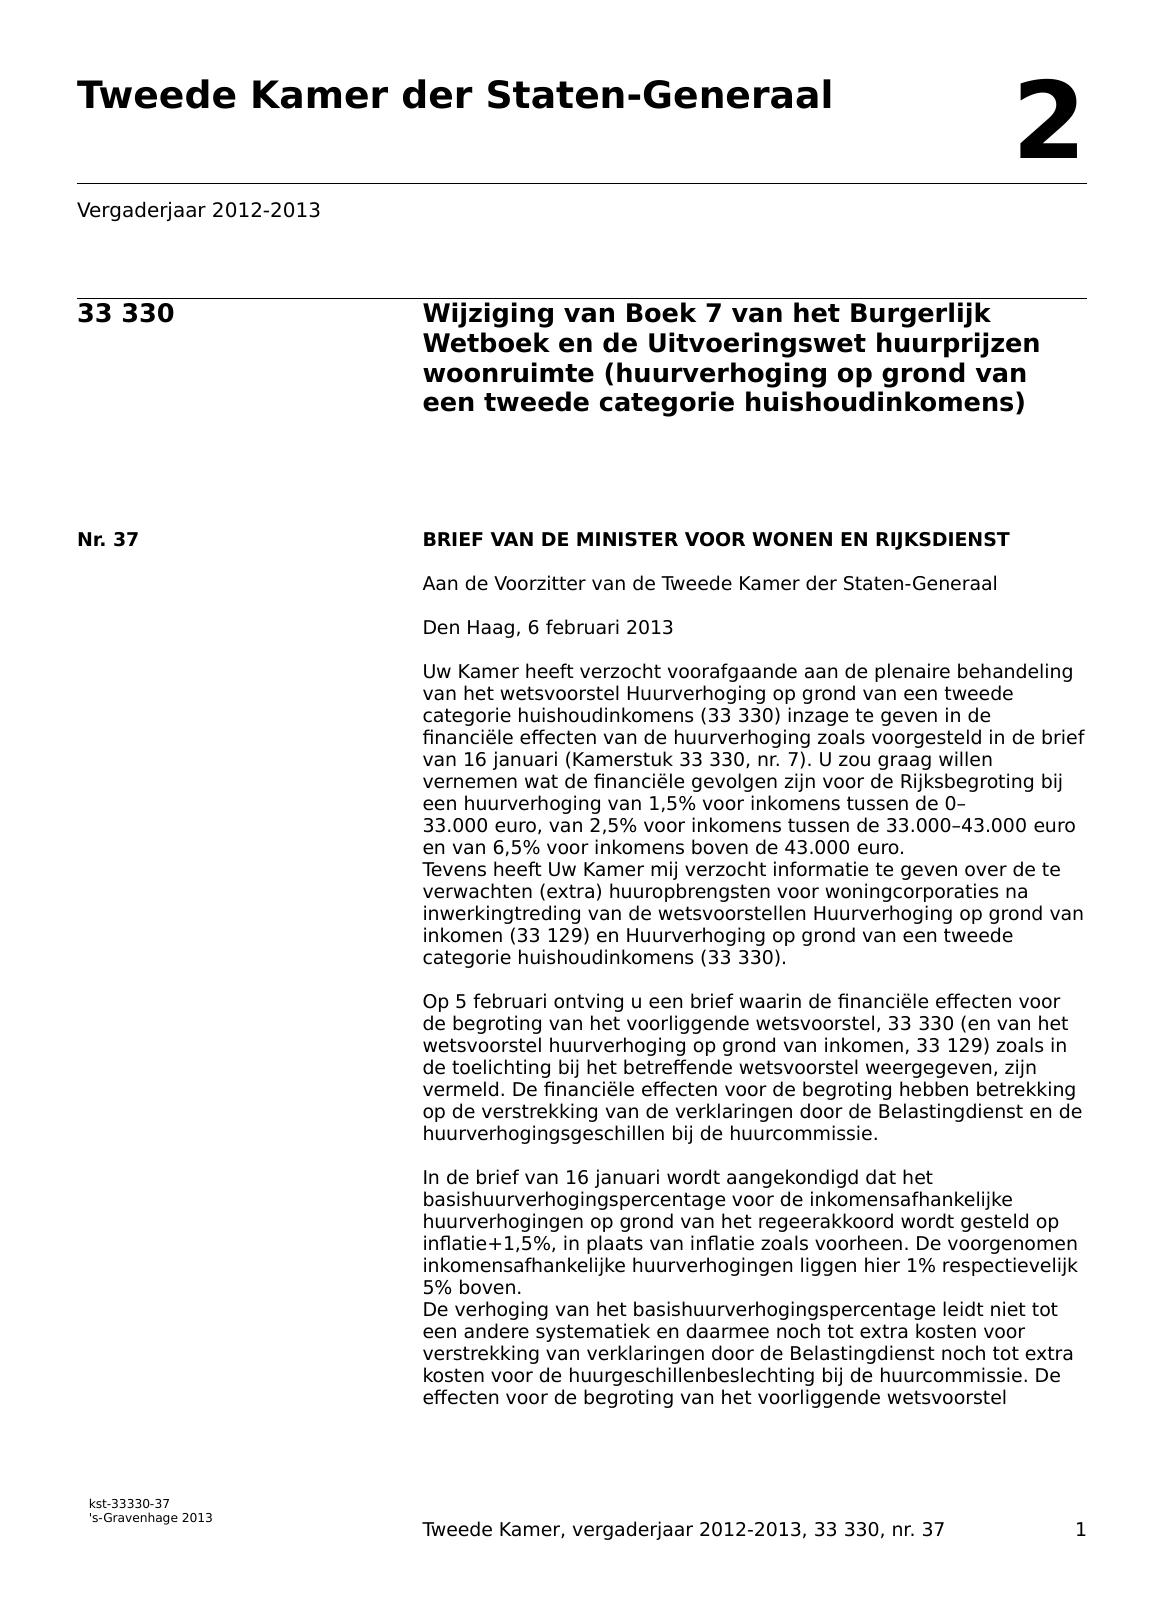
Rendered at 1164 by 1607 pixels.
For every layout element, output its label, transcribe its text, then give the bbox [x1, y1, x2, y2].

text De verhoging van het basishuurverhogingspercentage leidt niet tot een andere systematiek en daarmee noch tot extra kosten voor verstrekking van verklaringen door de Belastingdienst noch tot extra kosten voor de huurgeschillenbeslechting bij de huurcommissie. De effecten voor de begroting van het voorliggende wetsvoorstel [422, 1299, 1087, 1409]
table_header Tweede Kamer der Staten-Generaal [77, 59, 886, 183]
table_header 2 [886, 59, 1087, 183]
subtitle Nr. 37 BRIEF VAN DE MINISTER VOOR WONEN EN RIJKSDIENST [77, 529, 1087, 551]
text Tevens heeft Uw Kamer mij verzocht informatie te geven over de te verwachten (extra) huuropbrengsten voor woningcorporaties na inwerkingtreding van de wetsvoorstellen Huurverhoging op grond van inkomen (33 129) en Huurverhoging op grond van een tweede categorie huishoudinkomens (33 330). [422, 859, 1087, 969]
table_cell Vergaderjaar 2012-2013 [77, 184, 1087, 298]
subtitle 33 330 Wijziging van Boek 7 van het Burgerlijk Wetboek en de Uitvoeringswet huurprijzen woonruimte (huurverhoging op grond van een tweede categorie huishoudinkomens) [77, 299, 1087, 418]
text Op 5 februari ontving u een brief waarin de financiële effecten voor de begroting van het voorliggende wetsvoorstel, 33 330 (en van het wetsvoorstel huurverhoging op grond van inkomen, 33 129) zoals in de toelichting bij het betreffende wetsvoorstel weergegeven, zijn vermeld. De financiële effecten voor de begroting hebben betrekking op de verstrekking van de verklaringen door de Belastingdienst en de huurverhogingsgeschillen bij de huurcommissie. [422, 991, 1087, 1145]
text 's-Gravenhage 2013 [88, 1511, 323, 1525]
text Uw Kamer heeft verzocht voorafgaande aan de plenaire behandeling van het wetsvoorstel Huurverhoging op grond van een tweede categorie huishoudinkomens (33 330) inzage te geven in de financiële effecten van de huurverhoging zoals voorgesteld in de brief van 16 januari (Kamerstuk 33 330, nr. 7). U zou graag willen vernemen wat de financiële gevolgen zijn voor de Rijksbegroting bij een huurverhoging van 1,5% voor inkomens tussen de 0–33.000 euro, van 2,5% voor inkomens tussen de 33.000–43.000 euro en van 6,5% voor inkomens boven de 43.000 euro. [422, 661, 1087, 859]
text In de brief van 16 januari wordt aangekondigd dat het basishuurverhogingspercentage voor de inkomensafhankelijke huurverhogingen op grond van het regeerakkoord wordt gesteld op inflatie+1,5%, in plaats van inflatie zoals voorheen. De voorgenomen inkomensafhankelijke huurverhogingen liggen hier 1% respectievelijk 5% boven. [422, 1167, 1087, 1299]
text Aan de Voorzitter van de Tweede Kamer der Staten-Generaal [422, 573, 1087, 595]
text kst-33330-37 [88, 1497, 323, 1511]
text Den Haag, 6 februari 2013 [422, 617, 1087, 639]
